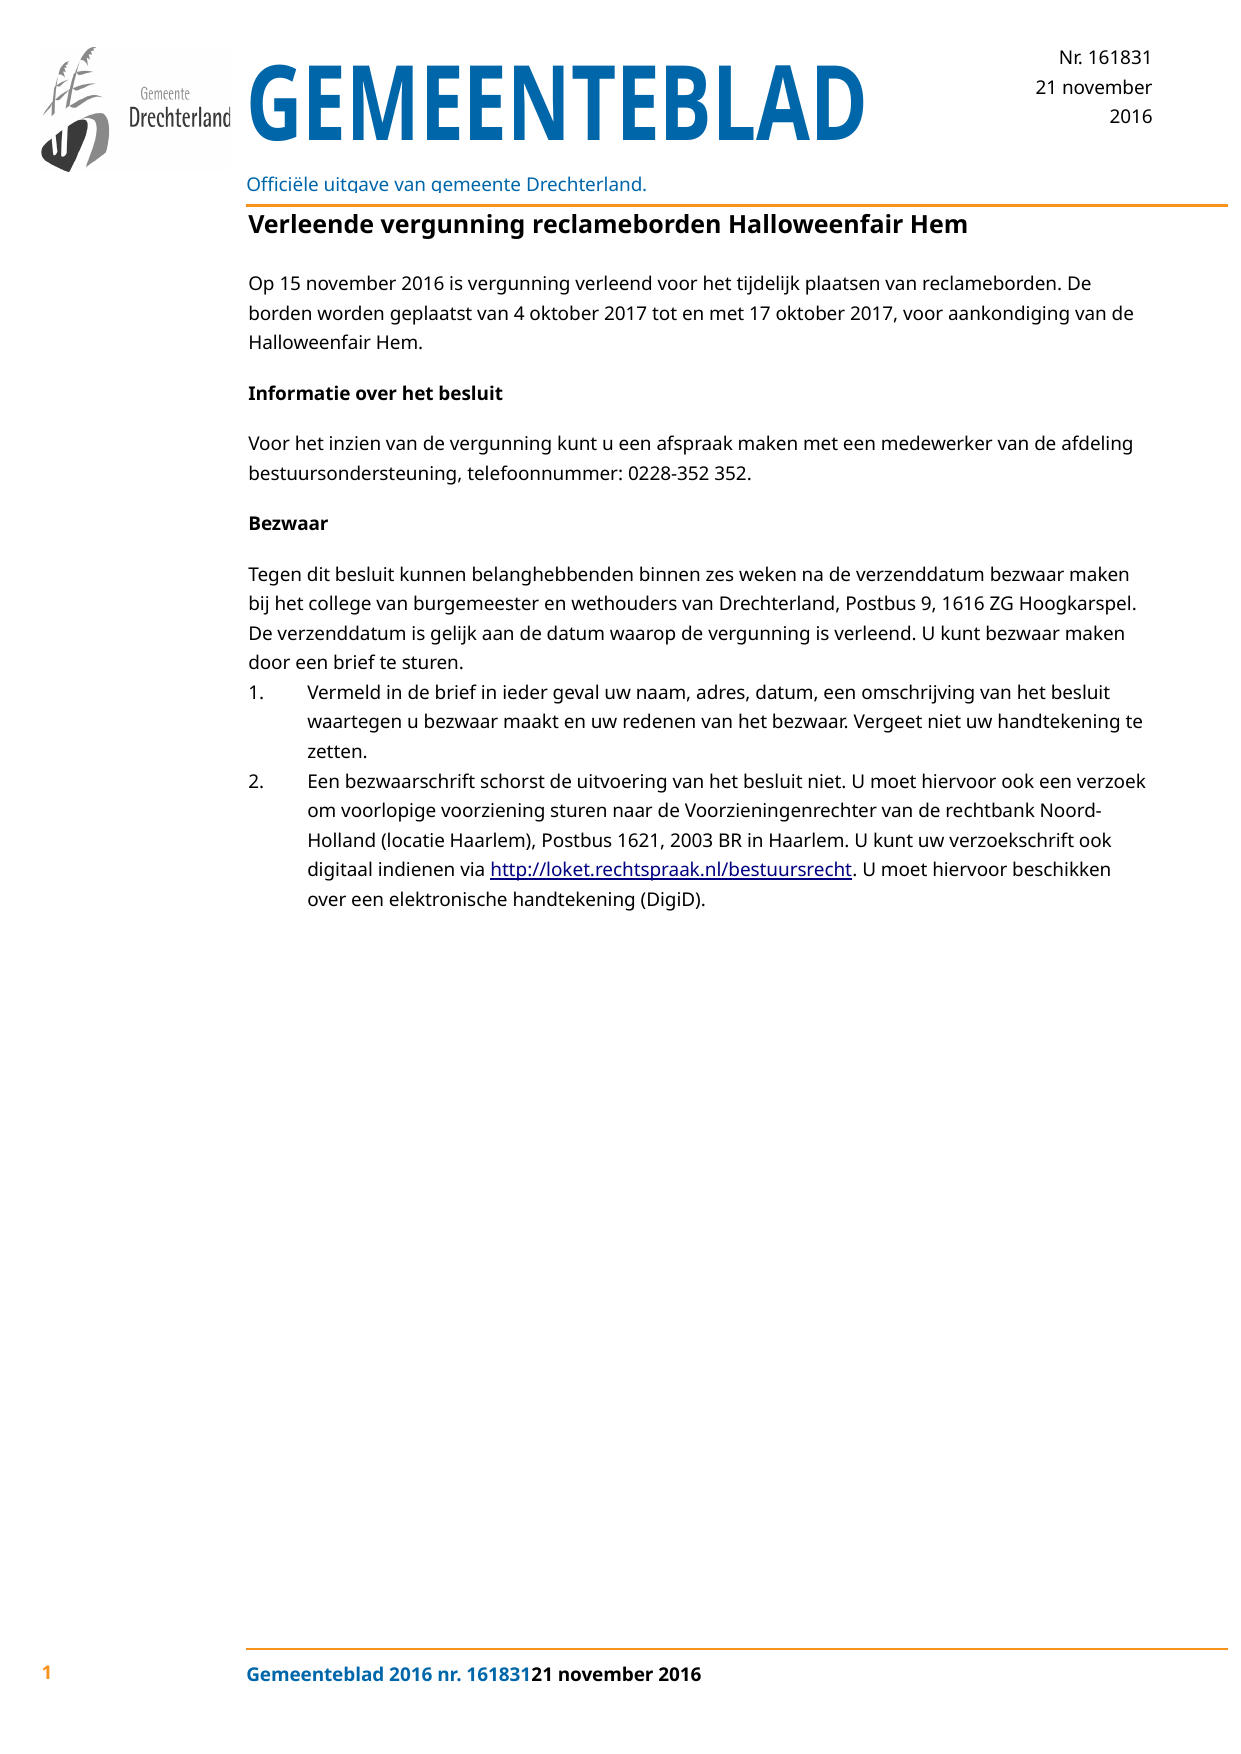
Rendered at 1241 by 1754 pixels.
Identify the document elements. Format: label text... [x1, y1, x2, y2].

text Tegen dit besluit kunnen belanghebbenden binnen zes weken na de verzenddatum bezwaar maken bij het college van burgemeester en wethouders van Drechterland, Postbus 9, 1616 ZG Hoogkarspel. De verzenddatum is gelijk aan de datum waarop de vergunning is verleend. U kunt bezwaar maken door een brief te sturen. [248, 561, 1152, 675]
text Voor het inzien van de vergunning kunt u een afspraak maken met een medewerker van de afdeling bestuursondersteuning, telefoonnummer: 0228-352 352. [248, 430, 1152, 486]
picture [41, 47, 231, 172]
list Vermeld in de brief in ieder geval uw naam, adres, datum, een omschrijving van het besluit waartegen u bezwaar maakt en uw redenen van het bezwaar. Vergeet niet uw handtekening te zetten. [248, 679, 1152, 764]
text Op 15 november 2016 is vergunning verleend voor het tijdelijk plaatsen van reclameborden. De borden worden geplaatst van 4 oktober 2017 tot en met 17 oktober 2017, voor aankondiging van de Halloweenfair Hem. [248, 270, 1152, 355]
text Informatie over het besluit [248, 380, 1152, 406]
list Een bezwaarschrift schorst de uitvoering van het besluit niet. U moet hiervoor ook een verzoek om voorlopige voorziening sturen naar de Voorzieningenrechter van de rechtbank Noord-Holland (locatie Haarlem), Postbus 1621, 2003 BR in Haarlem. U kunt uw verzoekschrift ook digitaal indienen via http://loket.rechtspraak.nl/bestuursrecht. U moet hiervoor beschikken over een elektronische handtekening (DigiD). [248, 768, 1152, 912]
text Verleende vergunning reclameborden Halloweenfair Hem [248, 207, 1152, 241]
text Bezwaar [248, 510, 1152, 536]
